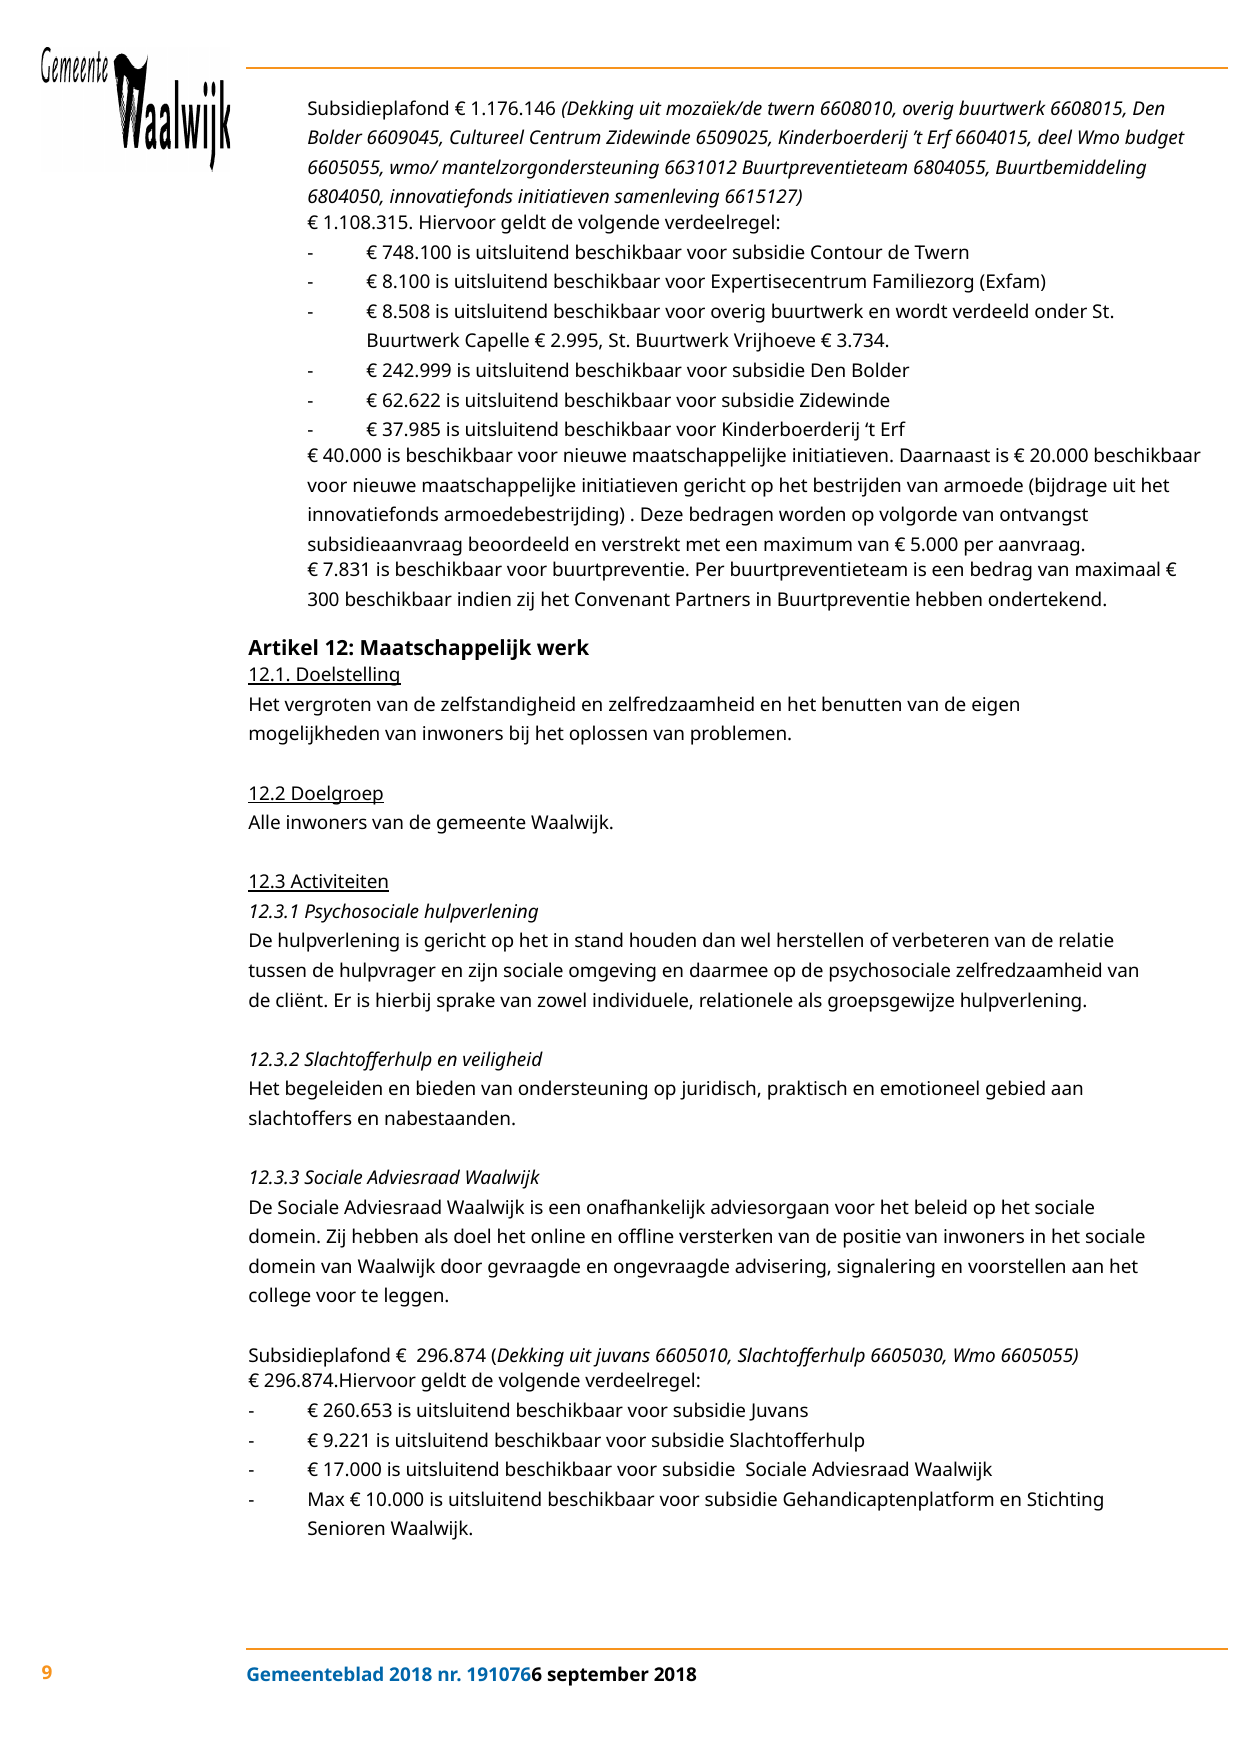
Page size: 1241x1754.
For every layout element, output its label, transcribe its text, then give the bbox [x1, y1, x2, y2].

text 12.2 Doelgroep [248, 780, 1152, 805]
text 12.1. Doelstelling [248, 661, 1152, 687]
table_cell € 40.000 is beschikbaar voor nieuwe maatschappelijke initiatieven. Daarnaast is € 20.000 beschikbaar voor nieuwe maatschappelijke initiatieven gericht op het bestrijden van armoede (bijdrage uit het innovatiefonds armoedebestrijding) . Deze bedragen worden op volgorde van ontvangst subsidieaanvraag beoordeeld en verstrekt met een maximum van € 5.000 per aanvraag. [307, 442, 1211, 557]
text De Sociale Adviesraad Waalwijk is een onafhankelijk adviesorgaan voor het beleid op het sociale domein. Zij hebben als doel het online en offline versterken van de positie van inwoners in het sociale domein van Waalwijk door gevraagde en ongevraagde advisering, signalering en voorstellen aan het college voor te leggen. [248, 1194, 1152, 1308]
text Alle inwoners van de gemeente Waalwijk. [248, 809, 1152, 835]
text 12.3 Activiteiten [248, 868, 1152, 894]
text Het vergroten van de zelfstandigheid en zelfredzaamheid en het benutten van de eigen mogelijkheden van inwoners bij het oplossen van problemen. [248, 691, 1152, 746]
table_cell € 7.831 is beschikbaar voor buurtpreventie. Per buurtpreventieteam is een bedrag van maximaal € 300 beschikbaar indien zij het Convenant Partners in Buurtpreventie hebben ondertekend. [307, 557, 1211, 612]
text 12.3.3 Sociale Adviesraad Waalwijk [248, 1164, 1152, 1190]
text De hulpverlening is gericht op het in stand houden dan wel herstellen of verbeteren van de relatie tussen de hulpvrager en zijn sociale omgeving en daarmee op de psychosociale zelfredzaamheid van de cliënt. Er is hierbij sprake van zowel individuele, relationele als groepsgewijze hulpverlening. [248, 928, 1152, 1012]
text Artikel 12: Maatschappelijk werk [248, 633, 1152, 661]
table_cell € 296.874.Hiervoor geldt de volgende verdeelregel: € 260.653 is uitsluitend beschikbaar voor subsidie Juvans € 9.221 is uitsluitend beschikbaar voor subsidie Slachtofferhulp € 17.000 is uitsluitend beschikbaar voor subsidie Sociale Adviesraad Waalwijk Max € 10.000 is uitsluitend beschikbaar voor subsidie Gehandicaptenplatform en Stichting Senioren Waalwijk. [248, 1368, 1152, 1541]
text Het begeleiden en bieden van ondersteuning op juridisch, praktisch en emotioneel gebied aan slachtoffers en nabestaanden. [248, 1076, 1152, 1131]
text 12.3.2 Slachtofferhulp en veiligheid [248, 1046, 1152, 1072]
table_cell € 1.108.315. Hiervoor geldt de volgende verdeelregel: € 748.100 is uitsluitend beschikbaar voor subsidie Contour de Twern € 8.100 is uitsluitend beschikbaar voor Expertisecentrum Familiezorg (Exfam) € 8.508 is uitsluitend beschikbaar voor overig buurtwerk en wordt verdeeld onder St. Buurtwerk Capelle € 2.995, St. Buurtwerk Vrijhoeve € 3.734. € 242.999 is uitsluitend beschikbaar voor subsidie Den Bolder € 62.622 is uitsluitend beschikbaar voor subsidie Zidewinde € 37.985 is uitsluitend beschikbaar voor Kinderboerderij ‘t Erf [307, 209, 1211, 442]
text 12.3.1 Psychosociale hulpverlening [248, 898, 1152, 924]
table_header Subsidieplafond € 296.874 (Dekking uit juvans 6605010, Slachtofferhulp 6605030, Wmo 6605055) [248, 1342, 1152, 1368]
picture [41, 47, 231, 172]
table_header Subsidieplafond € 1.176.146 (Dekking uit mozaïek/de twern 6608010, overig buurtwerk 6608015, Den Bolder 6609045, Cultureel Centrum Zidewinde 6509025, Kinderboerderij ’t Erf 6604015, deel Wmo budget 6605055, wmo/ mantelzorgondersteuning 6631012 Buurtpreventieteam 6804055, Buurtbemiddeling 6804050, innovatiefonds initiatieven samenleving 6615127) [307, 95, 1211, 209]
